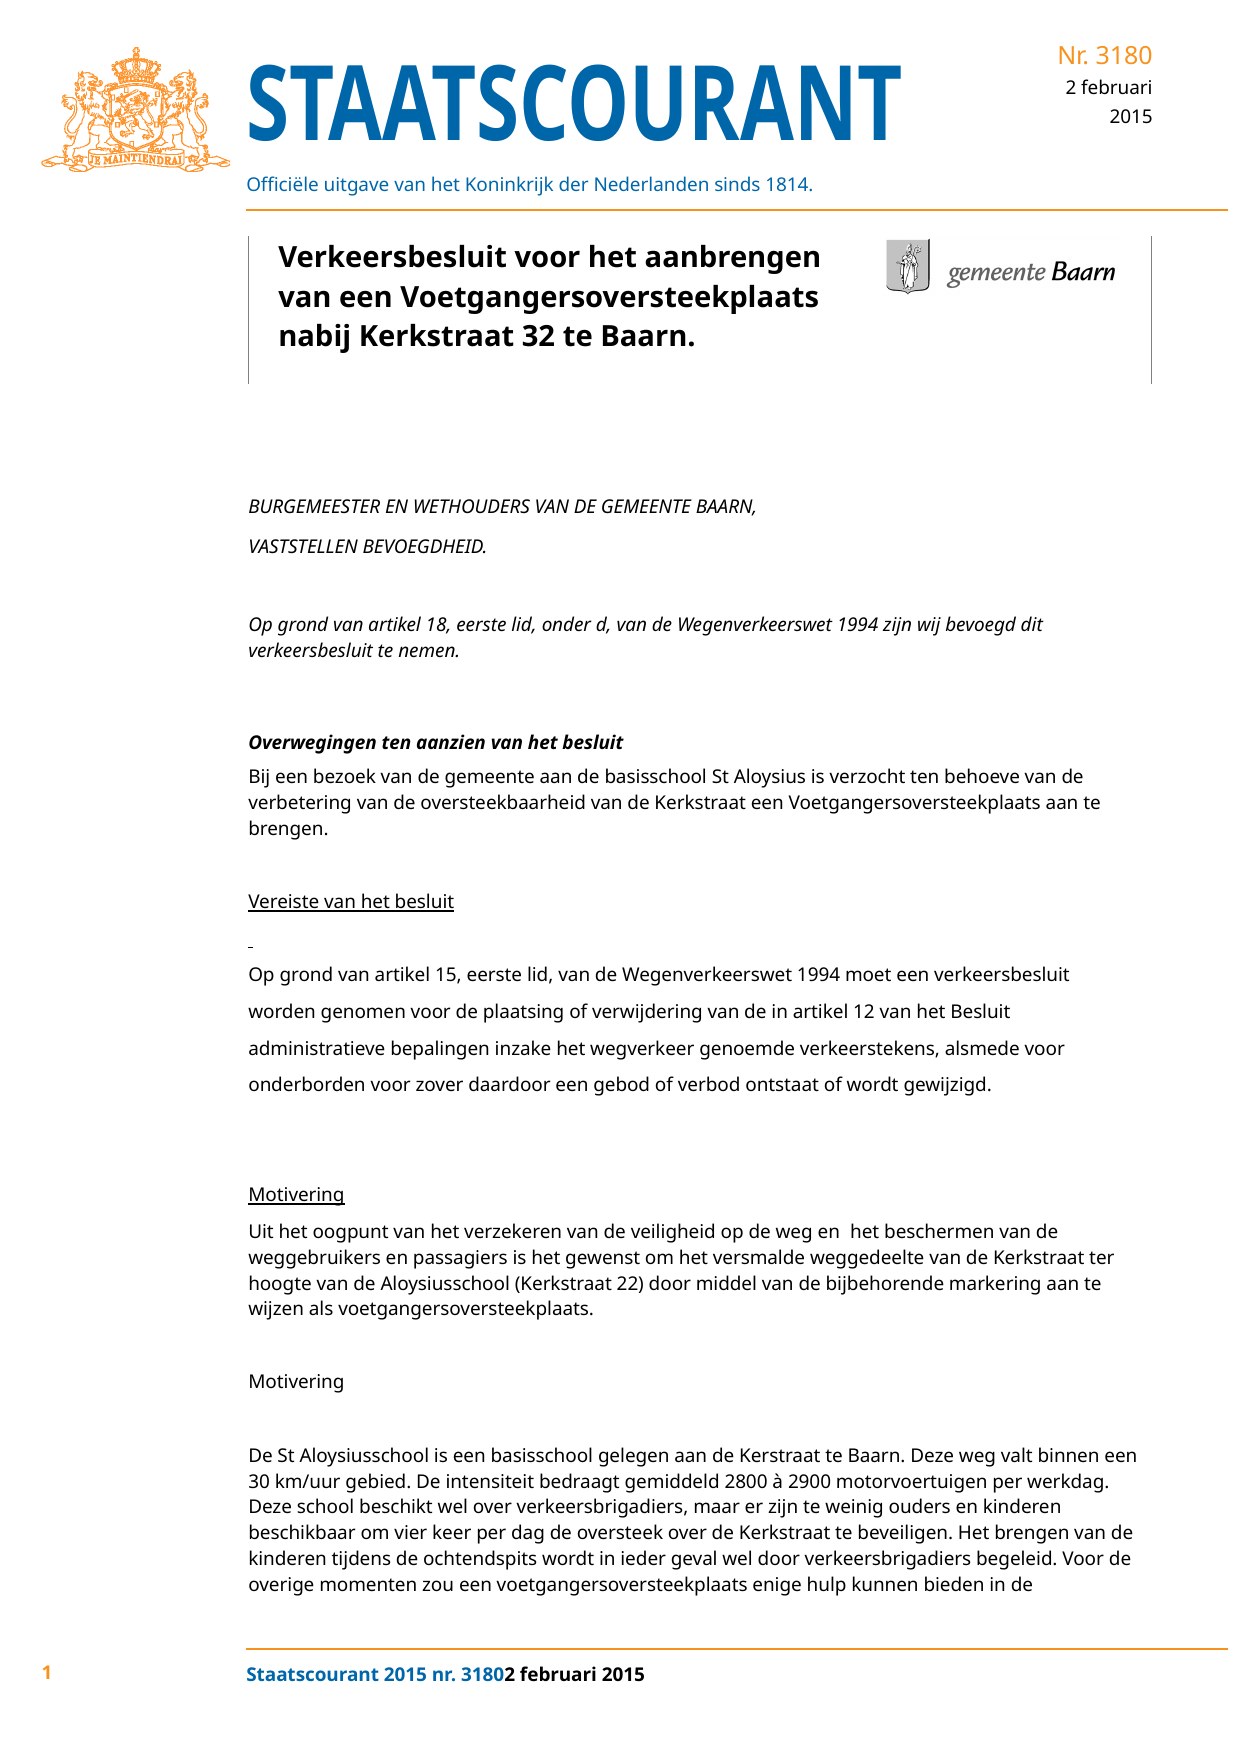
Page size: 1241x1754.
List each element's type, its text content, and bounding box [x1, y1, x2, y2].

text Op grond van artikel 18, eerste lid, onder d, van de Wegenverkeerswet 1994 zijn wij bevoegd dit verkeersbesluit te nemen. [248, 612, 1152, 663]
text Motivering [248, 1369, 1152, 1394]
text BURGEMEESTER EN WETHOUDERS VAN DE GEMEENTE BAARN, [248, 494, 1152, 519]
text Uit het oogpunt van het verzekeren van de veiligheid op de weg en het beschermen van de weggebruikers en passagiers is het gewenst om het versmalde weggedeelte van de Kerkstraat ter hoogte van de Aloysiusschool (Kerkstraat 22) door middel van de bijbehorende markering aan te wijzen als voetgangersoversteekplaats. [248, 1218, 1152, 1321]
text Op grond van artikel 15, eerste lid, van de Wegenverkeerswet 1994 moet een verkeersbesluit [248, 962, 1152, 987]
picture [882, 236, 1119, 296]
text VASTSTELLEN BEVOEGDHEID. [248, 533, 1152, 559]
picture [41, 47, 231, 172]
text Bij een bezoek van de gemeente aan de basisschool St Aloysius is verzocht ten behoeve van de verbetering van de oversteekbaarheid van de Kerkstraat een Voetgangersoversteekplaats aan te brengen. [248, 763, 1152, 841]
text administratieve bepalingen inzake het wegverkeer genoemde verkeerstekens, alsmede voor [248, 1035, 1152, 1061]
text De St Aloysiusschool is een basisschool gelegen aan de Kerstraat te Baarn. Deze weg valt binnen een 30 km/uur gebied. De intensiteit bedraagt gemiddeld 2800 à 2900 motorvoertuigen per werkdag. Deze school beschikt wel over verkeersbrigadiers, maar er zijn te weinig ouders en kinderen beschikbaar om vier keer per dag de oversteek over de Kerkstraat te beveiligen. Het brengen van de kinderen tijdens de ochtendspits wordt in ieder geval wel door verkeersbrigadiers begeleid. Voor de overige momenten zou een voetgangersoversteekplaats enige hulp kunnen bieden in de [248, 1442, 1152, 1596]
table_header [850, 236, 1151, 384]
table_header Verkeersbesluit voor het aanbrengen van een Voetgangersoversteekplaats nabij Kerkstraat 32 te Baarn. [249, 236, 850, 384]
text onderborden voor zover daardoor een gebod of verbod ontstaat of wordt gewijzigd. [248, 1072, 1152, 1097]
text Motivering [248, 1182, 1152, 1207]
text worden genomen voor de plaatsing of verwijdering van de in artikel 12 van het Besluit [248, 998, 1152, 1024]
text Vereiste van het besluit [248, 888, 1152, 914]
text Overwegingen ten aanzien van het besluit [248, 729, 1152, 755]
